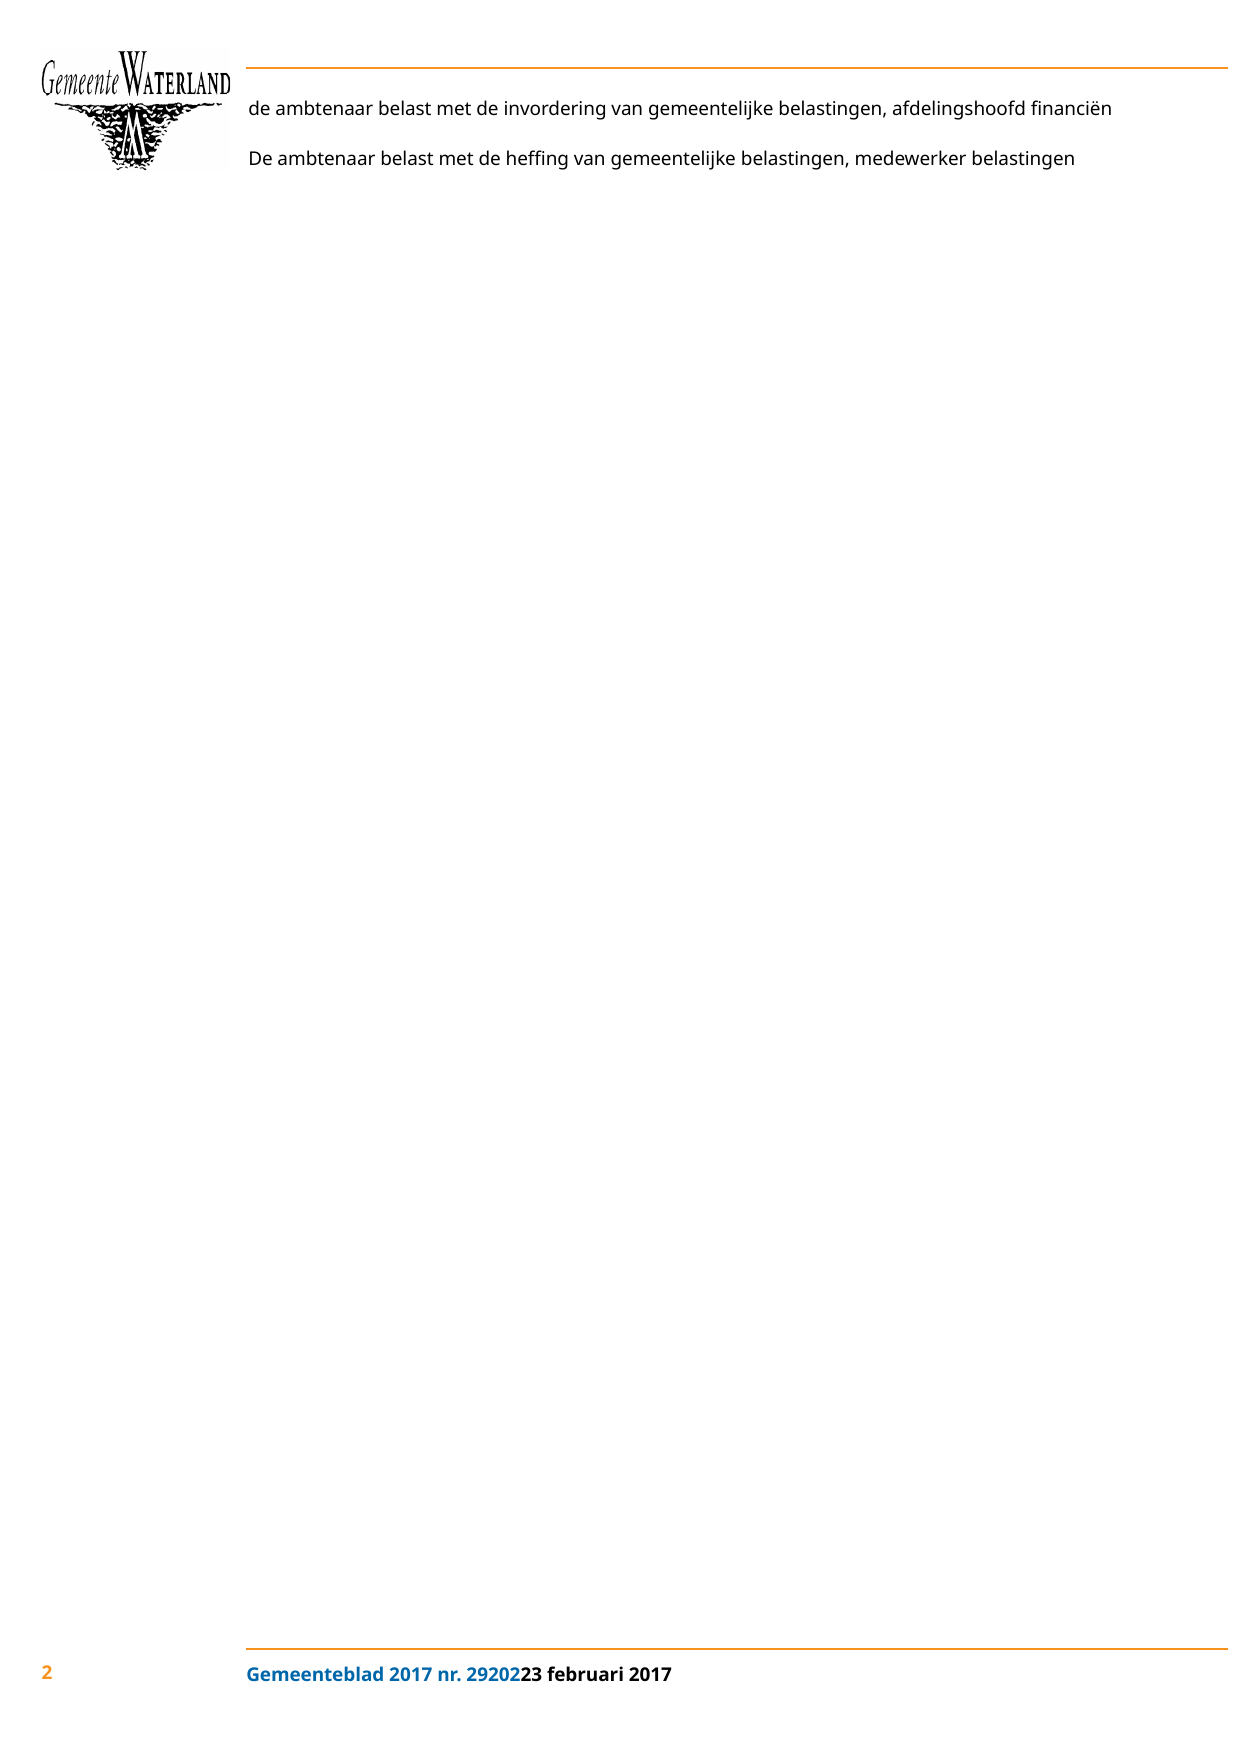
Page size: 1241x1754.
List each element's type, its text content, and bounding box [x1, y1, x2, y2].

text De ambtenaar belast met de heffing van gemeentelijke belastingen, medewerker belastingen [248, 145, 1152, 171]
picture [41, 47, 231, 172]
text de ambtenaar belast met de invordering van gemeentelijke belastingen, afdelingshoofd financiën [248, 95, 1152, 121]
